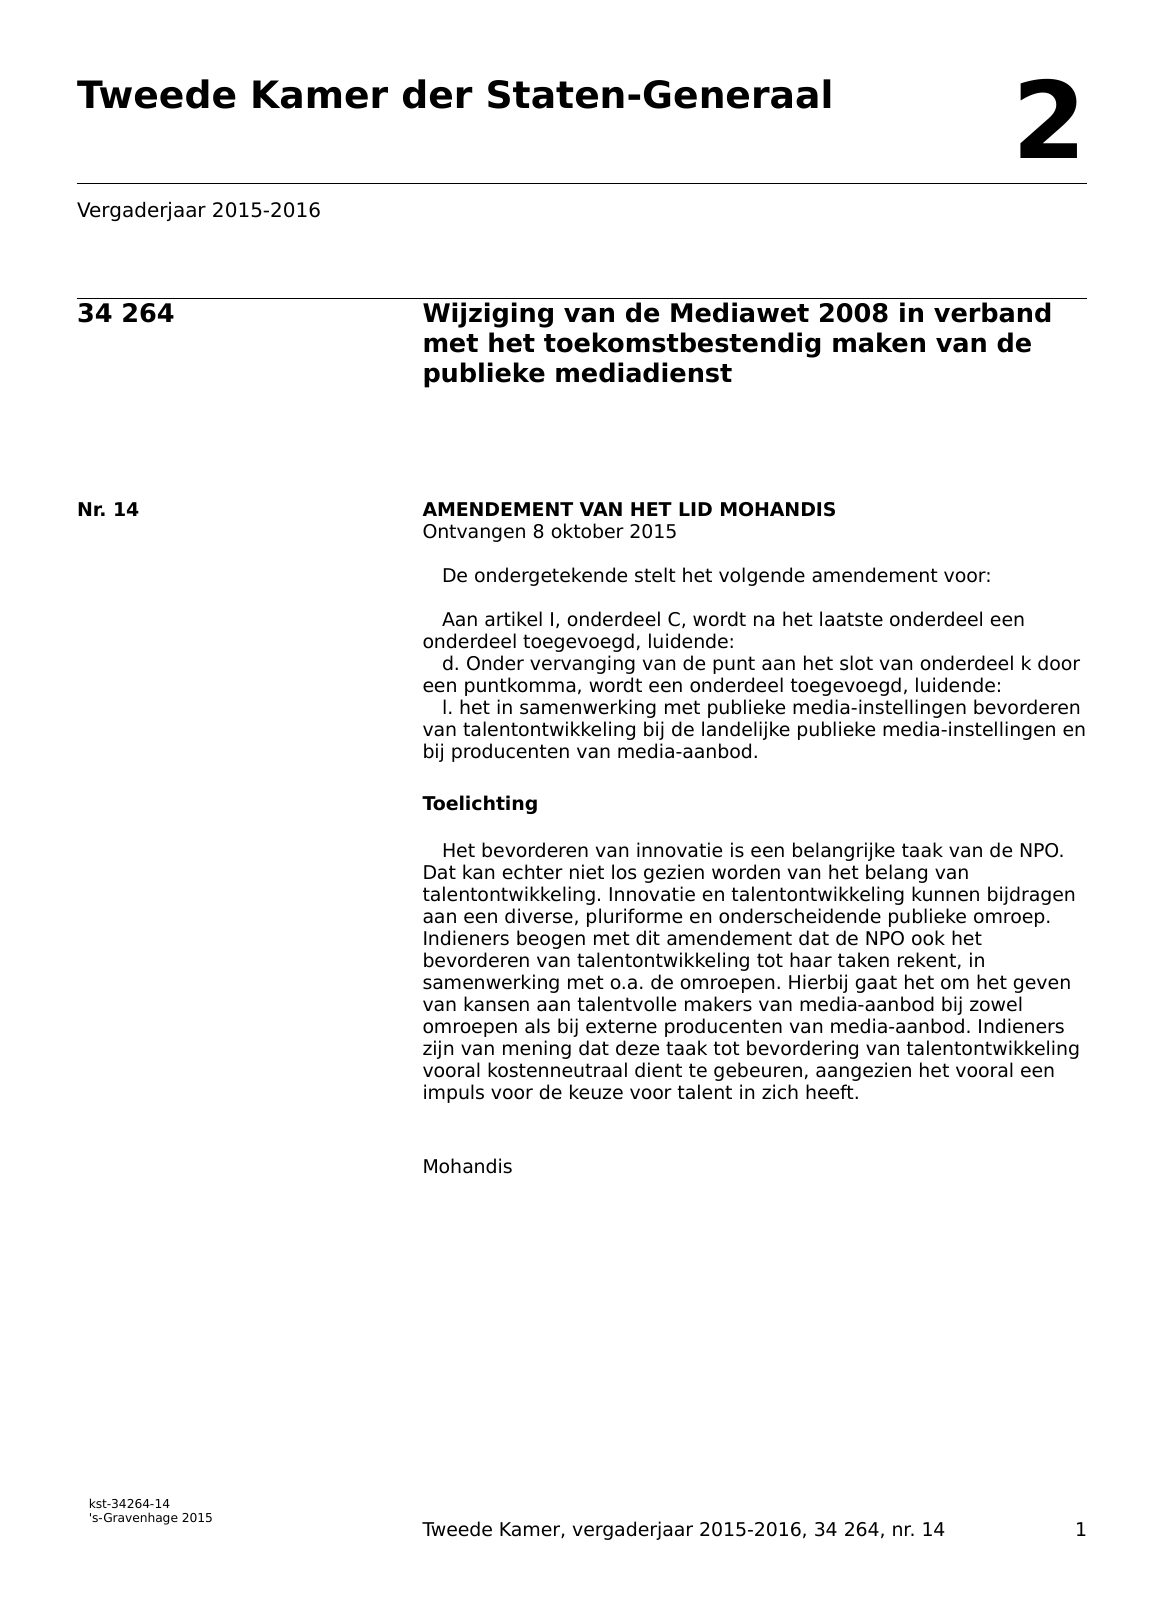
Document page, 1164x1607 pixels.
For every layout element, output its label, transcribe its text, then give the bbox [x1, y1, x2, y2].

text l. het in samenwerking met publieke media-instellingen bevorderen van talentontwikkeling bij de landelijke publieke media-instellingen en bij producenten van media-aanbod. [422, 697, 1087, 763]
text De ondergetekende stelt het volgende amendement voor: [422, 565, 1087, 587]
table_header Tweede Kamer der Staten-Generaal [77, 59, 886, 183]
text Ontvangen 8 oktober 2015 [422, 521, 1087, 543]
text Mohandis [422, 1134, 1087, 1178]
table_cell Vergaderjaar 2015-2016 [77, 184, 1087, 298]
subtitle Nr. 14 AMENDEMENT VAN HET LID MOHANDIS [77, 499, 1087, 521]
subtitle Toelichting [422, 793, 1087, 815]
text Aan artikel I, onderdeel C, wordt na het laatste onderdeel een onderdeel toegevoegd, luidende: [422, 609, 1087, 653]
subtitle 34 264 Wijziging van de Mediawet 2008 in verband met het toekomstbestendig maken van de publieke mediadienst [77, 299, 1087, 388]
table_header 2 [886, 59, 1087, 183]
text Het bevorderen van innovatie is een belangrijke taak van de NPO. Dat kan echter niet los gezien worden van het belang van talentontwikkeling. Innovatie en talentontwikkeling kunnen bijdragen aan een diverse, pluriforme en onderscheidende publieke omroep. Indieners beogen met dit amendement dat de NPO ook het bevorderen van talentontwikkeling tot haar taken rekent, in samenwerking met o.a. de omroepen. Hierbij gaat het om het geven van kansen aan talentvolle makers van media-aanbod bij zowel omroepen als bij externe producenten van media-aanbod. Indieners zijn van mening dat deze taak tot bevordering van talentontwikkeling vooral kostenneutraal dient te gebeuren, aangezien het vooral een impuls voor de keuze voor talent in zich heeft. [422, 840, 1087, 1104]
text d. Onder vervanging van de punt aan het slot van onderdeel k door een puntkomma, wordt een onderdeel toegevoegd, luidende: [422, 653, 1087, 697]
text 's-Gravenhage 2015 [88, 1511, 323, 1525]
text kst-34264-14 [88, 1497, 323, 1511]
